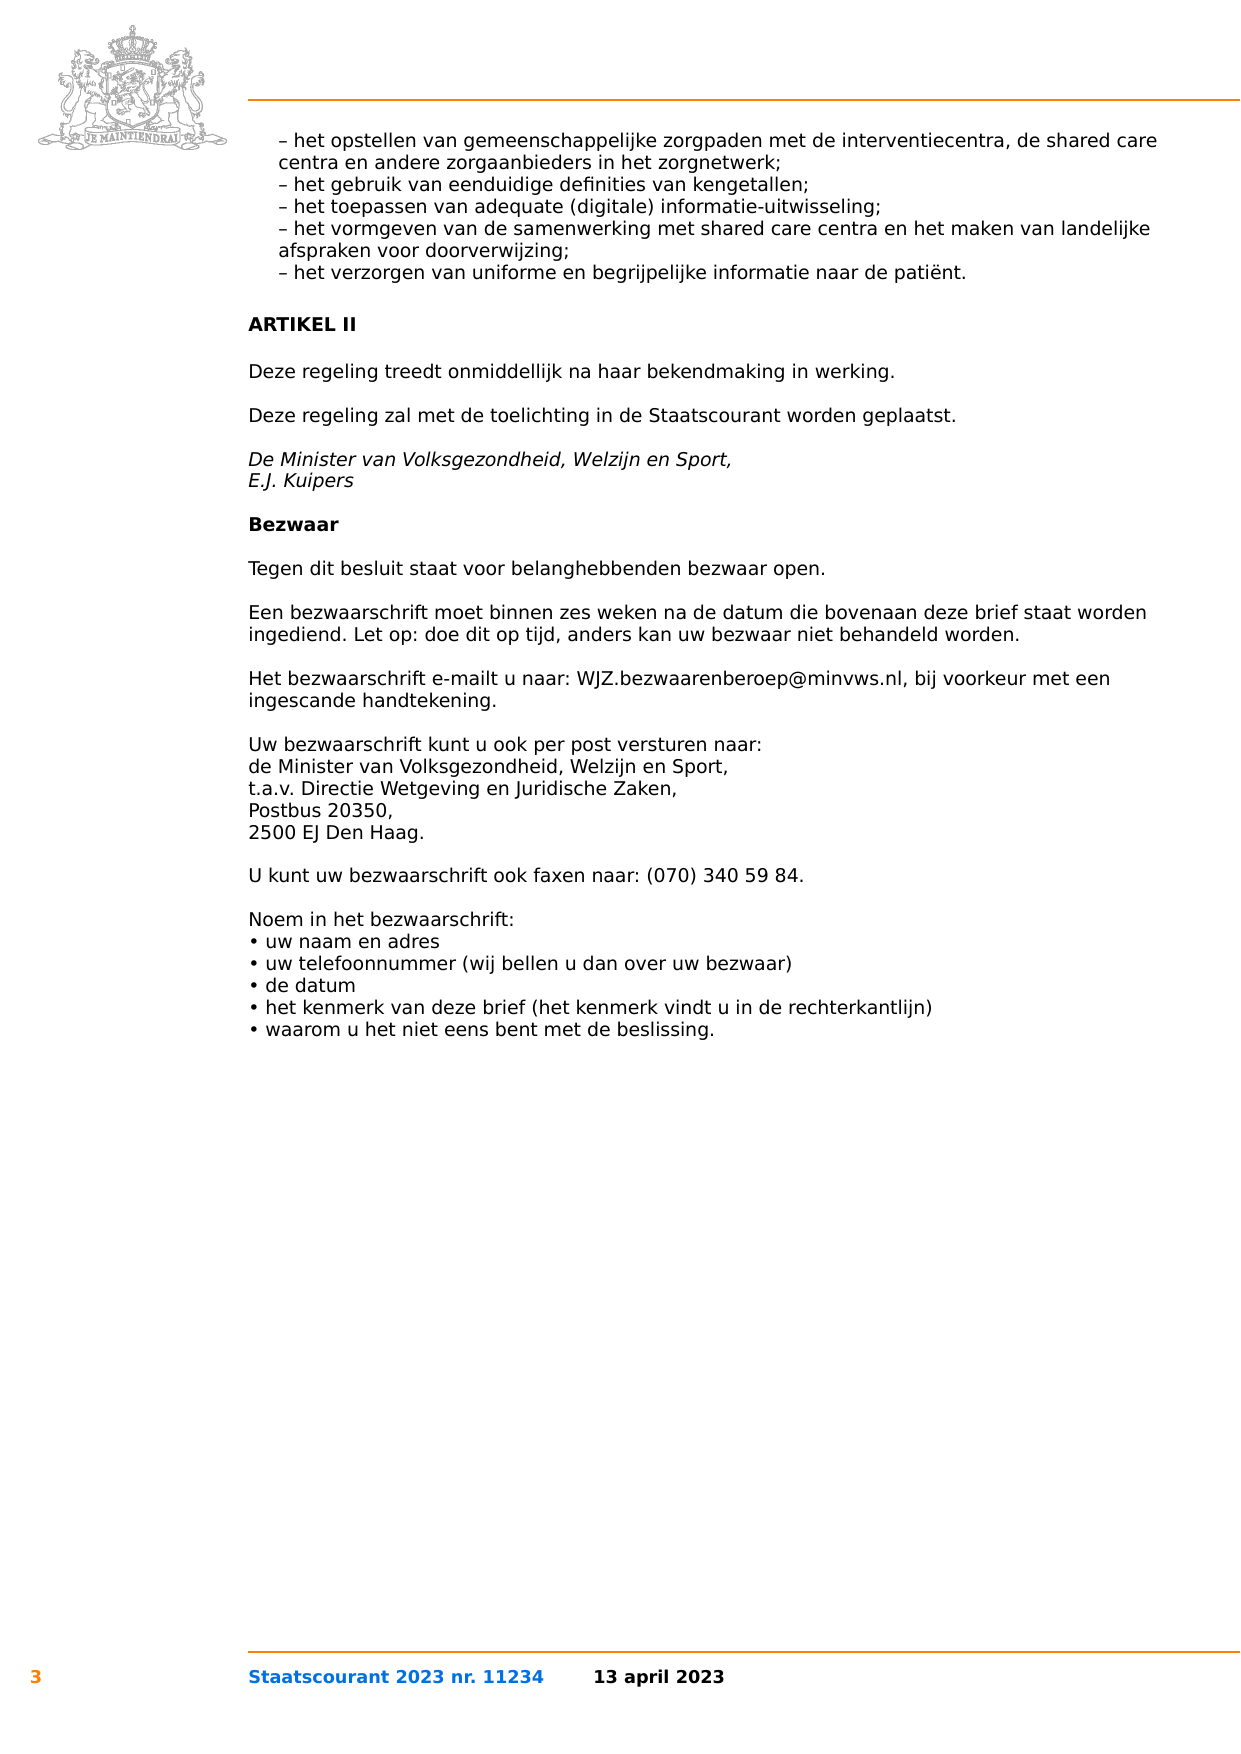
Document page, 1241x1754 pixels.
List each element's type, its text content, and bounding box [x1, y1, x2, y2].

text • het kenmerk van deze brief (het kenmerk vindt u in de rechterkantlijn) [248, 997, 1163, 1019]
text • uw naam en adres [248, 931, 1163, 953]
text Bezwaar [248, 514, 1163, 536]
text – het opstellen van gemeenschappelijke zorgpaden met de interventiecentra, de shared care centra en andere zorgaanbieders in het zorgnetwerk; [278, 130, 1163, 174]
text Deze regeling treedt onmiddellijk na haar bekendmaking in werking. [248, 361, 1163, 383]
text • waarom u het niet eens bent met de beslissing. [248, 1019, 1163, 1041]
picture [38, 25, 227, 150]
text – het vormgeven van de samenwerking met shared care centra en het maken van landelijke afspraken voor doorverwijzing; [278, 218, 1163, 262]
text Noem in het bezwaarschrift: [248, 909, 1163, 931]
text Het bezwaarschrift e-mailt u naar: WJZ.bezwaarenberoep@minvws.nl, bij voorkeur met een ingescande handtekening. [248, 668, 1163, 712]
text de Minister van Volksgezondheid, Welzijn en Sport, [248, 756, 1163, 778]
text t.a.v. Directie Wetgeving en Juridische Zaken, [248, 778, 1163, 799]
text U kunt uw bezwaarschrift ook faxen naar: (070) 340 59 84. [248, 865, 1163, 887]
text • de datum [248, 975, 1163, 997]
text – het gebruik van eenduidige definities van kengetallen; [278, 174, 1163, 196]
text • uw telefoonnummer (wij bellen u dan over uw bezwaar) [248, 953, 1163, 975]
text – het verzorgen van uniforme en begrijpelijke informatie naar de patiënt. [278, 262, 1163, 284]
subtitle ARTIKEL II [248, 314, 1163, 336]
text Postbus 20350, [248, 799, 1163, 822]
text Tegen dit besluit staat voor belanghebbenden bezwaar open. [248, 558, 1163, 580]
text Uw bezwaarschrift kunt u ook per post versturen naar: [248, 734, 1163, 756]
text De Minister van Volksgezondheid, Welzijn en Sport, E.J. Kuipers [248, 448, 1163, 492]
text – het toepassen van adequate (digitale) informatie-uitwisseling; [278, 196, 1163, 218]
text Deze regeling zal met de toelichting in de Staatscourant worden geplaatst. [248, 404, 1163, 427]
text Een bezwaarschrift moet binnen zes weken na de datum die bovenaan deze brief staat worden ingediend. Let op: doe dit op tijd, anders kan uw bezwaar niet behandeld worden. [248, 602, 1163, 646]
text 2500 EJ Den Haag. [248, 822, 1163, 843]
